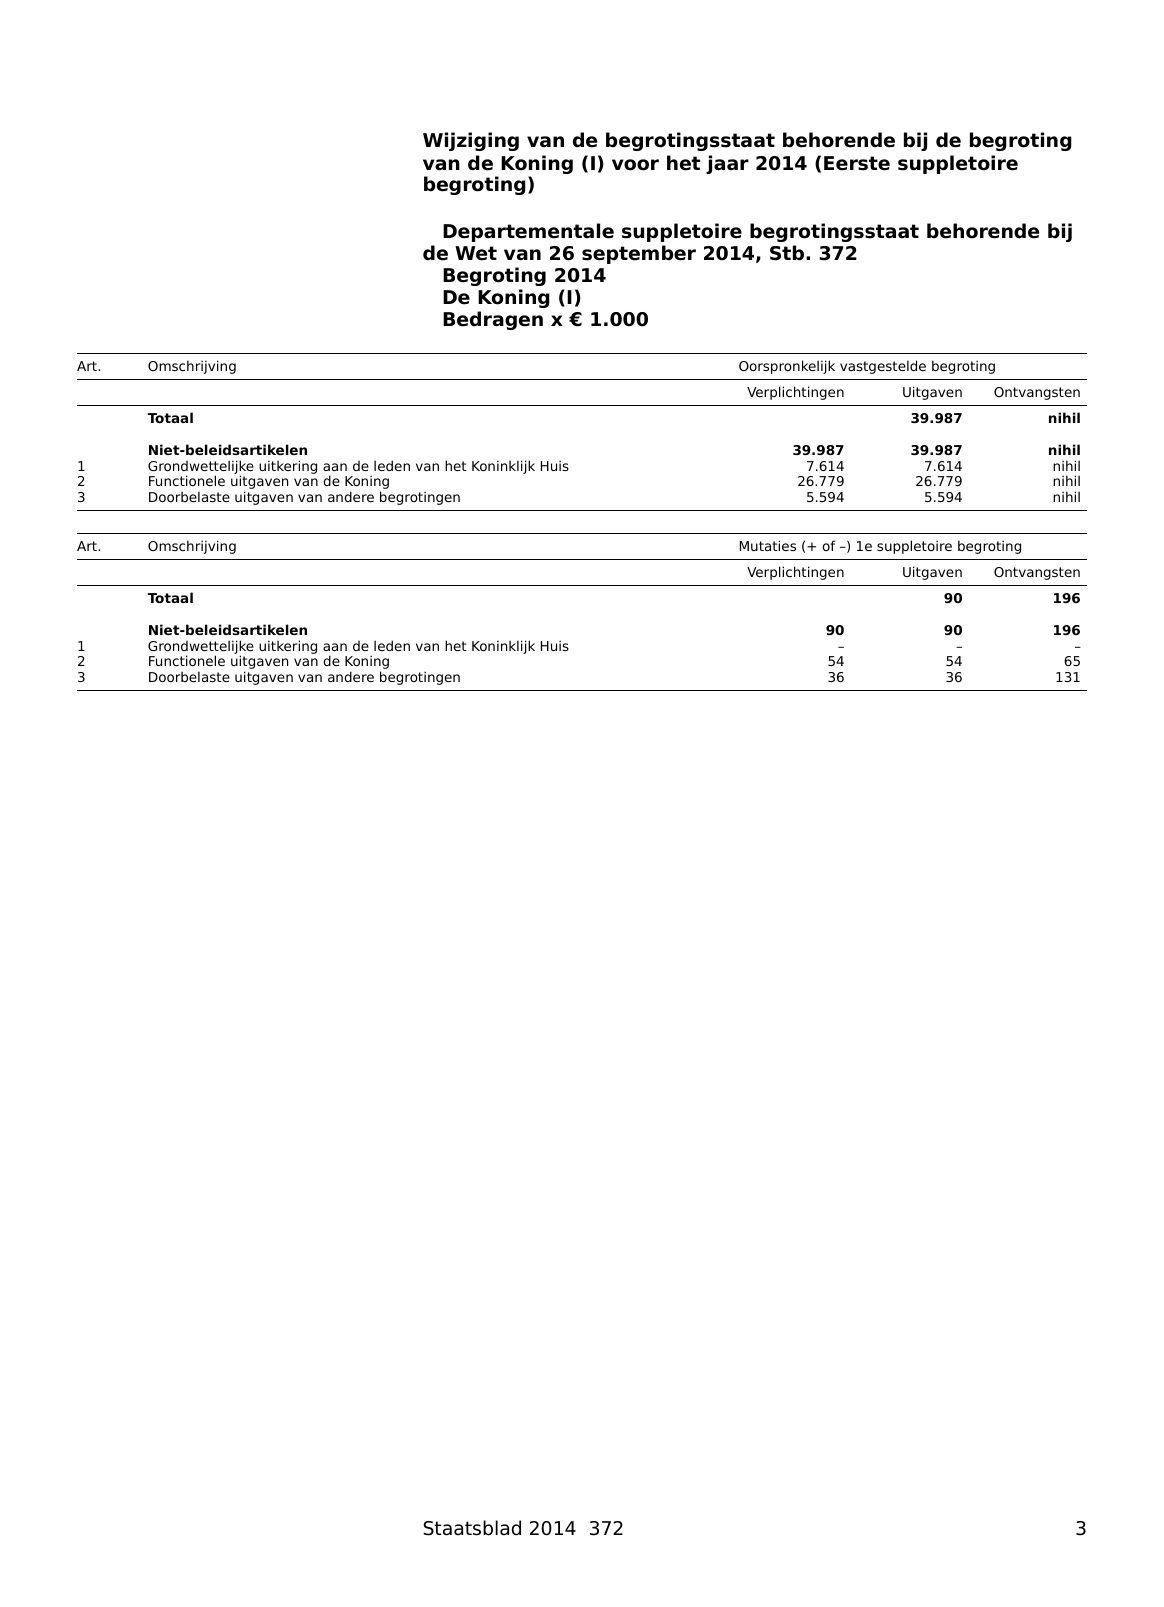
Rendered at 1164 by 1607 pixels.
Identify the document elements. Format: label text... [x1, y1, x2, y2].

table_cell [732, 406, 850, 427]
table_cell [77, 443, 142, 458]
table_cell [77, 380, 142, 405]
table_cell – [969, 638, 1087, 654]
table_cell 90 [850, 586, 968, 607]
table_cell [732, 427, 850, 443]
table_cell Uitgaven [850, 560, 968, 585]
table_cell [77, 607, 142, 623]
table_cell Grondwettelijke uitkering aan de leden van het Koninklijk Huis [142, 638, 732, 654]
table_cell [850, 427, 968, 443]
text De Koning (I) [422, 287, 1087, 309]
table_cell Functionele uitgaven van de Koning [142, 654, 732, 670]
table_cell 2 [77, 654, 142, 670]
table_cell 54 [850, 654, 968, 670]
table_cell 3 [77, 490, 142, 510]
table_header Omschrijving [142, 534, 732, 559]
table_cell Ontvangsten [969, 380, 1087, 405]
table_cell Doorbelaste uitgaven van andere begrotingen [142, 670, 732, 690]
table_header Omschrijving [142, 354, 732, 379]
table_cell 196 [969, 623, 1087, 638]
table_header Oorspronkelijk vastgestelde begroting [732, 354, 1087, 379]
table_cell Verplichtingen [732, 560, 850, 585]
table_cell Totaal [142, 586, 732, 607]
subtitle Wijziging van de begrotingsstaat behorende bij de begroting van de Koning (I) voor het jaar 2014 (Eerste suppletoire begroting) [422, 130, 1087, 196]
text Begroting 2014 [422, 265, 1087, 287]
table_cell Verplichtingen [732, 380, 850, 405]
table_cell [732, 586, 850, 607]
table_cell Totaal [142, 406, 732, 427]
table_cell 5.594 [850, 490, 968, 510]
table_cell [77, 427, 142, 443]
table_cell [77, 586, 142, 607]
table_cell 26.779 [850, 474, 968, 490]
table_cell 54 [732, 654, 850, 670]
table_header Art. [77, 354, 142, 379]
table_cell 39.987 [732, 443, 850, 458]
table_cell Uitgaven [850, 380, 968, 405]
table_header Art. [77, 534, 142, 559]
table_cell 39.987 [850, 443, 968, 458]
table_cell 90 [850, 623, 968, 638]
table_cell 196 [969, 586, 1087, 607]
table_cell [142, 607, 732, 623]
table_cell Niet-beleidsartikelen [142, 443, 732, 458]
table_cell 36 [850, 670, 968, 690]
table_cell [142, 427, 732, 443]
table_cell 1 [77, 458, 142, 474]
table_cell [969, 427, 1087, 443]
table_cell 1 [77, 638, 142, 654]
table_cell nihil [969, 406, 1087, 427]
table_cell Niet-beleidsartikelen [142, 623, 732, 638]
text Departementale suppletoire begrotingsstaat behorende bij de Wet van 26 september 2014, Stb. 372 [422, 221, 1087, 265]
table_header Mutaties (+ of –) 1e suppletoire begroting [732, 534, 1087, 559]
table_cell [969, 607, 1087, 623]
table_cell 65 [969, 654, 1087, 670]
table_cell nihil [969, 490, 1087, 510]
table_cell 26.779 [732, 474, 850, 490]
table_cell [732, 607, 850, 623]
table_cell [142, 560, 732, 585]
table_cell Ontvangsten [969, 560, 1087, 585]
table_cell nihil [969, 474, 1087, 490]
table_cell 2 [77, 474, 142, 490]
table_cell [142, 380, 732, 405]
table_cell [77, 406, 142, 427]
table_cell 39.987 [850, 406, 968, 427]
table_cell nihil [969, 443, 1087, 458]
table_cell 7.614 [850, 458, 968, 474]
table_cell [77, 560, 142, 585]
table_cell – [850, 638, 968, 654]
table_cell Grondwettelijke uitkering aan de leden van het Koninklijk Huis [142, 458, 732, 474]
table_cell [850, 607, 968, 623]
table_cell Functionele uitgaven van de Koning [142, 474, 732, 490]
table_cell [77, 623, 142, 638]
table_cell 5.594 [732, 490, 850, 510]
table_cell 90 [732, 623, 850, 638]
table_cell 36 [732, 670, 850, 690]
table_cell – [732, 638, 850, 654]
table_cell nihil [969, 458, 1087, 474]
table_cell 131 [969, 670, 1087, 690]
table_cell 7.614 [732, 458, 850, 474]
table_cell Doorbelaste uitgaven van andere begrotingen [142, 490, 732, 510]
text Bedragen x € 1.000 [422, 309, 1087, 331]
table_cell 3 [77, 670, 142, 690]
